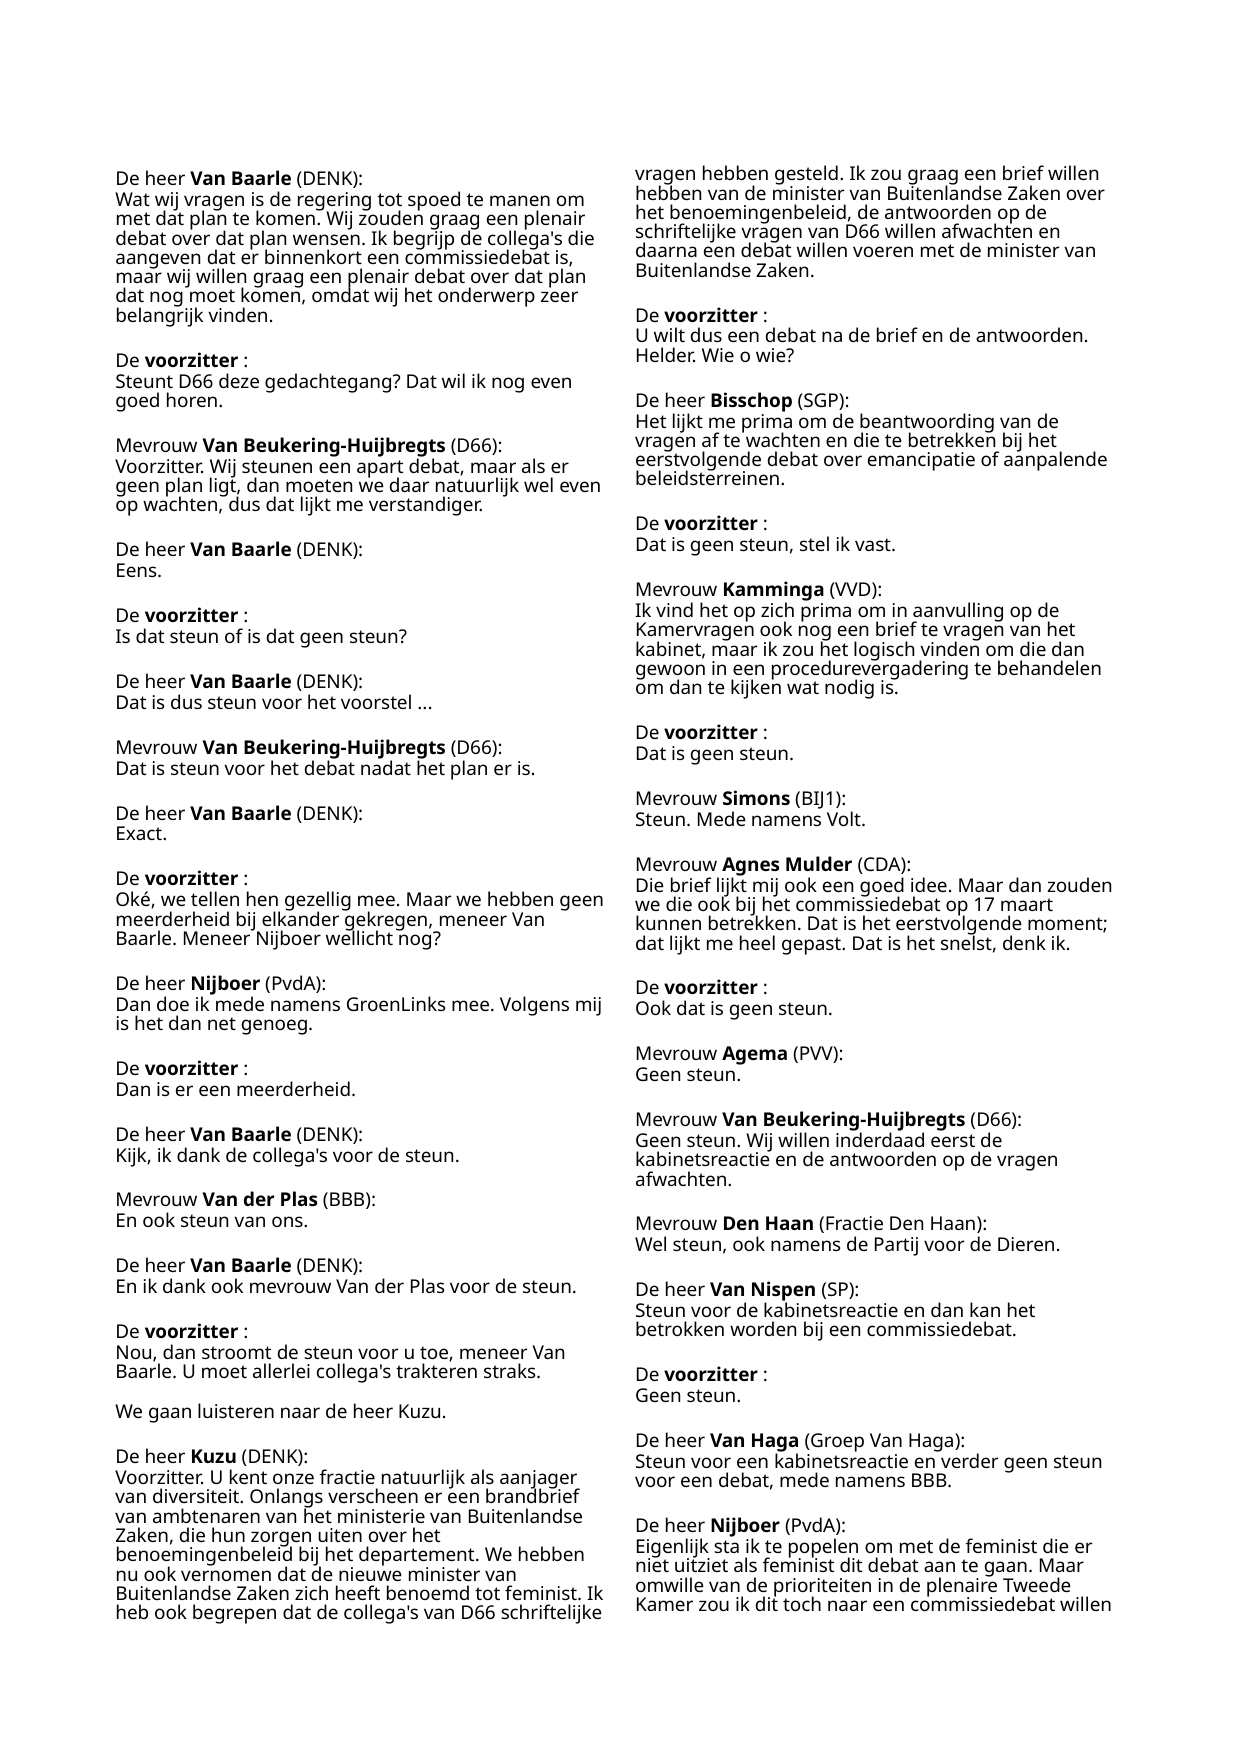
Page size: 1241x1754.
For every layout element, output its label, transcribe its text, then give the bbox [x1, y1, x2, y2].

text De voorzitter : [115, 1318, 605, 1344]
text En ook steun van ons. [115, 1212, 605, 1232]
text De heer Kuzu (DENK): [115, 1443, 605, 1469]
text Geen steun. Wij willen inderdaad eerst de kabinetsreactie en de antwoorden op de vragen afwachten. [635, 1132, 1125, 1190]
text Eigenlijk sta ik te popelen om met de feminist die er niet uitziet als feminist dit debat aan te gaan. Maar omwille van de prioriteiten in de plenaire Tweede Kamer zou ik dit toch naar een commissiedebat willen [635, 1538, 1125, 1615]
text De heer Van Baarle (DENK): [115, 800, 605, 825]
text Oké, we tellen hen gezellig mee. Maar we hebben geen meerderheid bij elkander gekregen, meneer Van Baarle. Meneer Nijboer wellicht nog? [115, 891, 605, 949]
text De voorzitter : [635, 302, 1125, 327]
text De heer Van Haga (Groep Van Haga): [635, 1427, 1125, 1453]
text De voorzitter : [115, 602, 605, 628]
text Is dat steun of is dat geen steun? [115, 628, 605, 647]
text Steun voor de kabinetsreactie en dan kan het betrokken worden bij een commissiedebat. [635, 1302, 1125, 1341]
text De heer Van Baarle (DENK): [115, 668, 605, 694]
text Wel steun, ook namens de Partij voor de Dieren. [635, 1236, 1125, 1256]
text Mevrouw Kamminga (VVD): [635, 576, 1125, 602]
text De voorzitter : [115, 347, 605, 373]
text Steunt D66 deze gedachtegang? Dat wil ik nog even goed horen. [115, 373, 605, 411]
text Dat is geen steun. [635, 745, 1125, 764]
text De voorzitter : [115, 866, 605, 891]
text Wat wij vragen is de regering tot spoed te manen om met dat plan te komen. Wij zouden graag een plenair debat over dat plan wensen. Ik begrijp de collega's die aangeven dat er binnenkort een commissiedebat is, maar wij willen graag een plenair debat over dat plan dat nog moet komen, omdat wij het onderwerp zeer belangrijk vinden. [115, 191, 605, 326]
text Ook dat is geen steun. [635, 1000, 1125, 1019]
text En ik dank ook mevrouw Van der Plas voor de steun. [115, 1278, 605, 1297]
text Exact. [115, 825, 605, 845]
text Mevrouw Agnes Mulder (CDA): [635, 851, 1125, 877]
text Voorzitter. Wij steunen een apart debat, maar als er geen plan ligt, dan moeten we daar natuurlijk wel even op wachten, dus dat lijkt me verstandiger. [115, 458, 605, 516]
text Nou, dan stroomt de steun voor u toe, meneer Van Baarle. U moet allerlei collega's trakteren straks. [115, 1344, 605, 1383]
text De heer Van Baarle (DENK): [115, 1252, 605, 1278]
text Steun voor een kabinetsreactie en verder geen steun voor een debat, mede namens BBB. [635, 1453, 1125, 1492]
text Mevrouw Van der Plas (BBB): [115, 1187, 605, 1212]
text Dat is steun voor het debat nadat het plan er is. [115, 759, 605, 779]
text De heer Van Baarle (DENK): [115, 536, 605, 562]
text Het lijkt me prima om de beantwoording van de vragen af te wachten en die te betrekken bij het eerstvolgende debat over emancipatie of aanpalende beleidsterreinen. [635, 413, 1125, 490]
text De heer Bisschop (SGP): [635, 387, 1125, 413]
text Mevrouw Van Beukering-Huijbregts (D66): [635, 1106, 1125, 1132]
text De heer Van Nispen (SP): [635, 1276, 1125, 1302]
text Mevrouw Den Haan (Fractie Den Haan): [635, 1211, 1125, 1236]
text Mevrouw Van Beukering-Huijbregts (D66): [115, 432, 605, 458]
text Die brief lijkt mij ook een goed idee. Maar dan zouden we die ook bij het commissiedebat op 17 maart kunnen betrekken. Dat is het eerstvolgende moment; dat lijkt me heel gepast. Dat is het snelst, denk ik. [635, 877, 1125, 954]
text Mevrouw Van Beukering-Huijbregts (D66): [115, 734, 605, 759]
text Dan is er een meerderheid. [115, 1081, 605, 1100]
text De voorzitter : [635, 719, 1125, 745]
text Steun. Mede namens Volt. [635, 811, 1125, 830]
text De heer Nijboer (PvdA): [635, 1512, 1125, 1538]
text Geen steun. [635, 1387, 1125, 1407]
text Kijk, ik dank de collega's voor de steun. [115, 1147, 605, 1166]
text Dat is dus steun voor het voorstel ... [115, 694, 605, 713]
text Geen steun. [635, 1066, 1125, 1085]
text U wilt dus een debat na de brief en de antwoorden. Helder. Wie o wie? [635, 327, 1125, 366]
text De voorzitter : [635, 1362, 1125, 1387]
text De voorzitter : [115, 1055, 605, 1081]
text Mevrouw Agema (PVV): [635, 1040, 1125, 1066]
text De voorzitter : [635, 974, 1125, 1000]
text De voorzitter : [635, 511, 1125, 536]
text We gaan luisteren naar de heer Kuzu. [115, 1403, 605, 1423]
text Ik vind het op zich prima om in aanvulling op de Kamervragen ook nog een brief te vragen van het kabinet, maar ik zou het logisch vinden om die dan gewoon in een procedurevergadering te behandelen om dan te kijken wat nodig is. [635, 602, 1125, 698]
text De heer Nijboer (PvdA): [115, 970, 605, 996]
text Dat is geen steun, stel ik vast. [635, 536, 1125, 556]
text Mevrouw Simons (BIJ1): [635, 785, 1125, 811]
text vragen hebben gesteld. Ik zou graag een brief willen hebben van de minister van Buitenlandse Zaken over het benoemingenbeleid, de antwoorden op de schriftelijke vragen van D66 willen afwachten en daarna een debat willen voeren met de minister van Buitenlandse Zaken. [635, 165, 1125, 281]
text De heer Van Baarle (DENK): [115, 1121, 605, 1147]
text Eens. [115, 562, 605, 581]
text De heer Van Baarle (DENK): [115, 165, 605, 191]
text Dan doe ik mede namens GroenLinks mee. Volgens mij is het dan net genoeg. [115, 996, 605, 1034]
text Voorzitter. U kent onze fractie natuurlijk als aanjager van diversiteit. Onlangs verscheen er een brandbrief van ambtenaren van het ministerie van Buitenlandse Zaken, die hun zorgen uiten over het benoemingenbeleid bij het departement. We hebben nu ook vernomen dat de nieuwe minister van Buitenlandse Zaken zich heeft benoemd tot feminist. Ik heb ook begrepen dat de collega's van D66 schriftelijke [115, 1469, 605, 1623]
